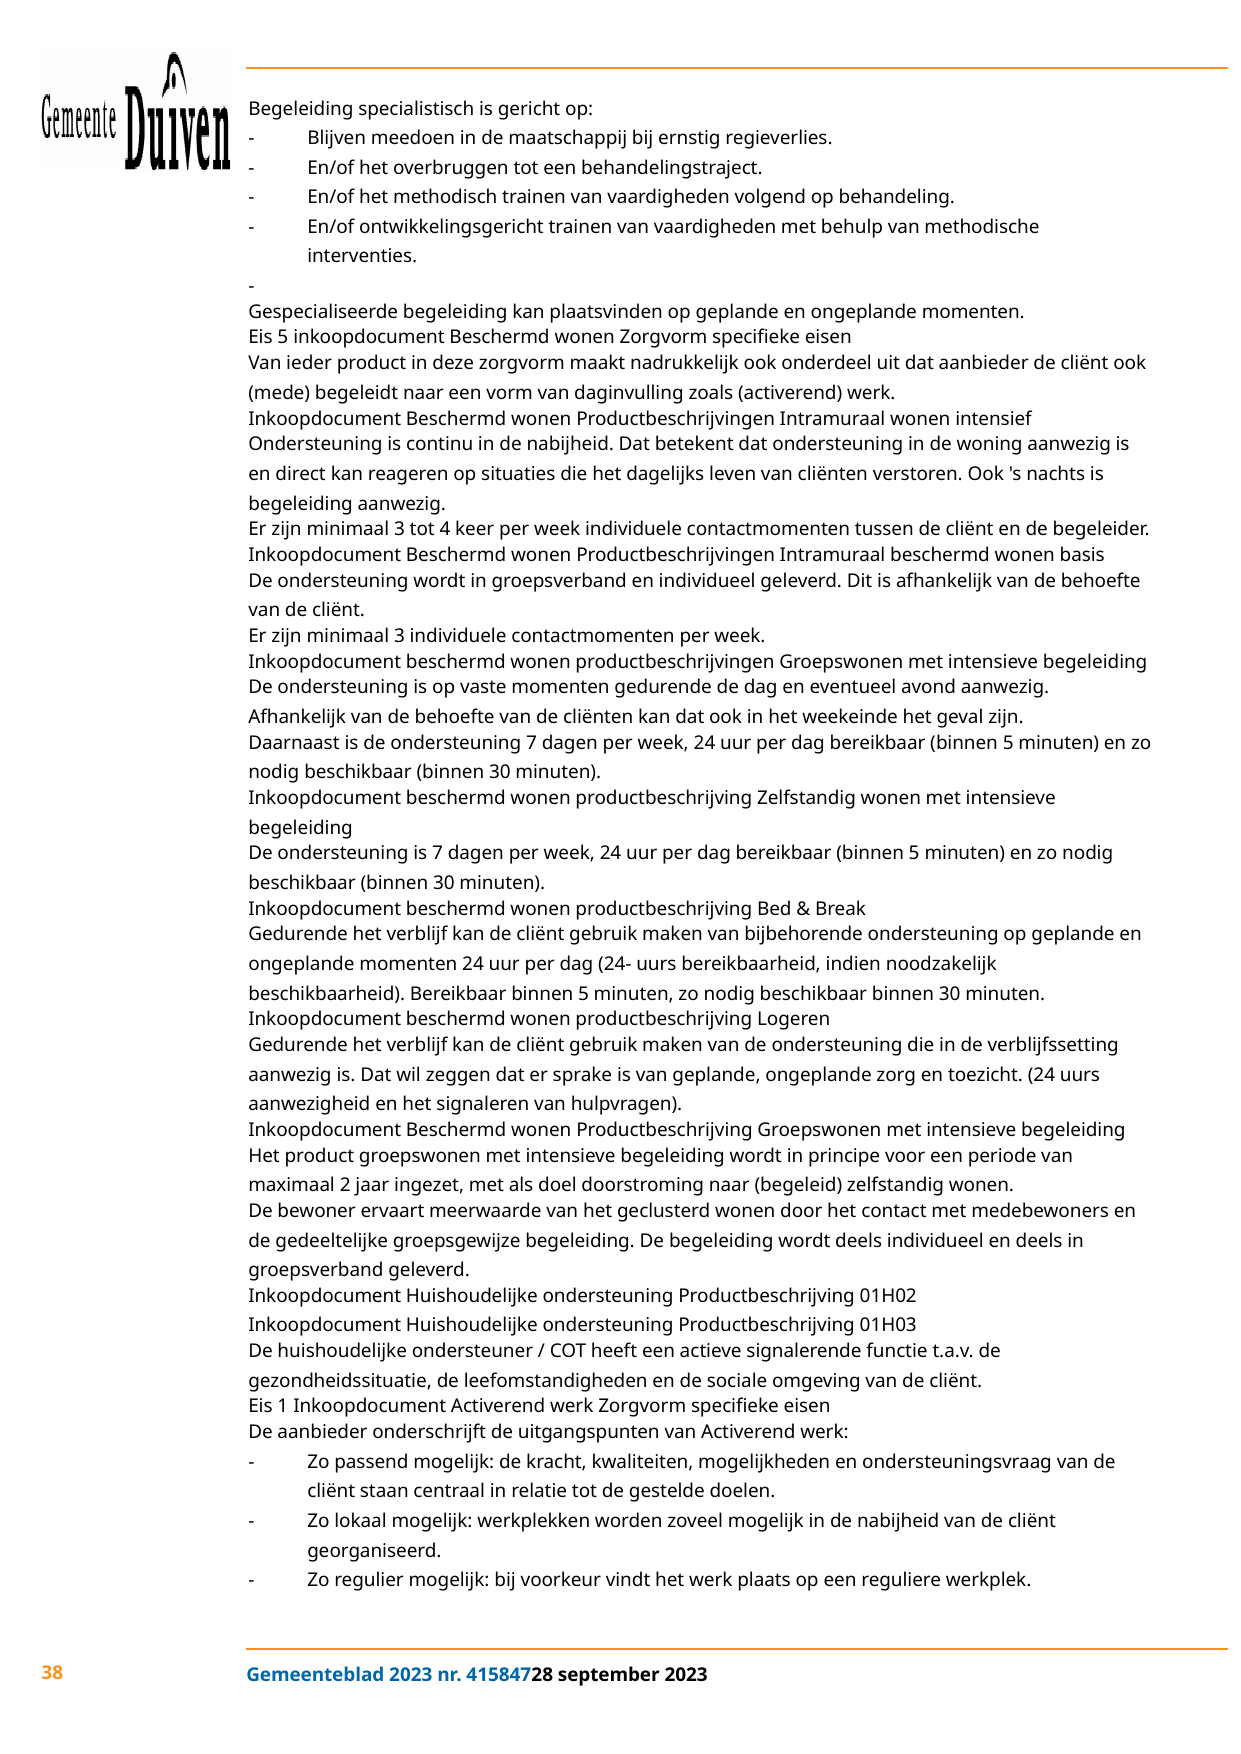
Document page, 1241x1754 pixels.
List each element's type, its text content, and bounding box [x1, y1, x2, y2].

table_cell De huishoudelijke ondersteuner / COT heeft een actieve signalerende functie t.a.v. de gezondheidssituatie, de leefomstandigheden en de sociale omgeving van de cliënt. [248, 1338, 1152, 1393]
table_cell Gespecialiseerde begeleiding kan plaatsvinden op geplande en ongeplande momenten. [248, 298, 1152, 324]
table_cell Inkoopdocument Huishoudelijke ondersteuning Productbeschrijving 01H02 Inkoopdocument Huishoudelijke ondersteuning Productbeschrijving 01H03 [248, 1282, 1152, 1337]
table_cell Gedurende het verblijf kan de cliënt gebruik maken van bijbehorende ondersteuning op geplande en ongeplande momenten 24 uur per dag (24- uurs bereikbaarheid, indien noodzakelijk beschikbaarheid). Bereikbaar binnen 5 minuten, zo nodig beschikbaar binnen 30 minuten. [248, 921, 1152, 1006]
table_cell Gedurende het verblijf kan de cliënt gebruik maken van de ondersteuning die in de verblijfssetting aanwezig is. Dat wil zeggen dat er sprake is van geplande, ongeplande zorg en toezicht. (24 uurs aanwezigheid en het signaleren van hulpvragen). [248, 1031, 1152, 1116]
table_cell Inkoopdocument beschermd wonen productbeschrijvingen Groepswonen met intensieve begeleiding [248, 648, 1152, 674]
table_cell Begeleiding specialistisch is gericht op: Blijven meedoen in de maatschappij bij ernstig regieverlies. En/of het overbruggen tot een behandelingstraject. En/of het methodisch trainen van vaardigheden volgend op behandeling. En/of ontwikkelingsgericht trainen van vaardigheden met behulp van methodische interventies. [248, 95, 1152, 298]
table_cell De bewoner ervaart meerwaarde van het geclusterd wonen door het contact met medebewoners en de gedeeltelijke groepsgewijze begeleiding. De begeleiding wordt deels individueel en deels in groepsverband geleverd. [248, 1197, 1152, 1282]
table_cell De ondersteuning is op vaste momenten gedurende de dag en eventueel avond aanwezig. Afhankelijk van de behoefte van de cliënten kan dat ook in het weekeinde het geval zijn. [248, 674, 1152, 729]
table_cell Inkoopdocument beschermd wonen productbeschrijving Zelfstandig wonen met intensieve begeleiding [248, 784, 1152, 839]
table_cell Ondersteuning is continu in de nabijheid. Dat betekent dat ondersteuning in de woning aanwezig is en direct kan reageren op situaties die het dagelijks leven van cliënten verstoren. Ook 's nachts is begeleiding aanwezig. [248, 431, 1152, 515]
table_cell Er zijn minimaal 3 tot 4 keer per week individuele contactmomenten tussen de cliënt en de begeleider. [248, 515, 1152, 541]
table_cell De ondersteuning is 7 dagen per week, 24 uur per dag bereikbaar (binnen 5 minuten) en zo nodig beschikbaar (binnen 30 minuten). [248, 840, 1152, 895]
table_cell Inkoopdocument Beschermd wonen Productbeschrijvingen Intramuraal wonen intensief [248, 405, 1152, 431]
picture [41, 47, 231, 172]
table_cell Van ieder product in deze zorgvorm maakt nadrukkelijk ook onderdeel uit dat aanbieder de cliënt ook (mede) begeleidt naar een vorm van daginvulling zoals (activerend) werk. [248, 350, 1152, 405]
table_cell Eis 1 Inkoopdocument Activerend werk Zorgvorm specifieke eisen [248, 1393, 1152, 1418]
table_cell Inkoopdocument Beschermd wonen Productbeschrijving Groepswonen met intensieve begeleiding [248, 1116, 1152, 1142]
table_cell Inkoopdocument Beschermd wonen Productbeschrijvingen Intramuraal beschermd wonen basis [248, 541, 1152, 567]
table_cell De ondersteuning wordt in groepsverband en individueel geleverd. Dit is afhankelijk van de behoefte van de cliënt. [248, 567, 1152, 622]
table_cell Het product groepswonen met intensieve begeleiding wordt in principe voor een periode van maximaal 2 jaar ingezet, met als doel doorstroming naar (begeleid) zelfstandig wonen. [248, 1142, 1152, 1197]
table_cell Inkoopdocument beschermd wonen productbeschrijving Logeren [248, 1006, 1152, 1031]
table_cell Inkoopdocument beschermd wonen productbeschrijving Bed & Break [248, 895, 1152, 921]
table_cell Daarnaast is de ondersteuning 7 dagen per week, 24 uur per dag bereikbaar (binnen 5 minuten) en zo nodig beschikbaar (binnen 30 minuten). [248, 729, 1152, 784]
table_cell De aanbieder onderschrijft de uitgangspunten van Activerend werk: Zo passend mogelijk: de kracht, kwaliteiten, mogelijkheden en ondersteuningsvraag van de cliënt staan centraal in relatie tot de gestelde doelen. Zo lokaal mogelijk: werkplekken worden zoveel mogelijk in de nabijheid van de cliënt georganiseerd. Zo regulier mogelijk: bij voorkeur vindt het werk plaats op een reguliere werkplek. [248, 1419, 1152, 1592]
table_cell Eis 5 inkoopdocument Beschermd wonen Zorgvorm specifieke eisen [248, 324, 1152, 349]
table_cell Er zijn minimaal 3 individuele contactmomenten per week. [248, 622, 1152, 648]
